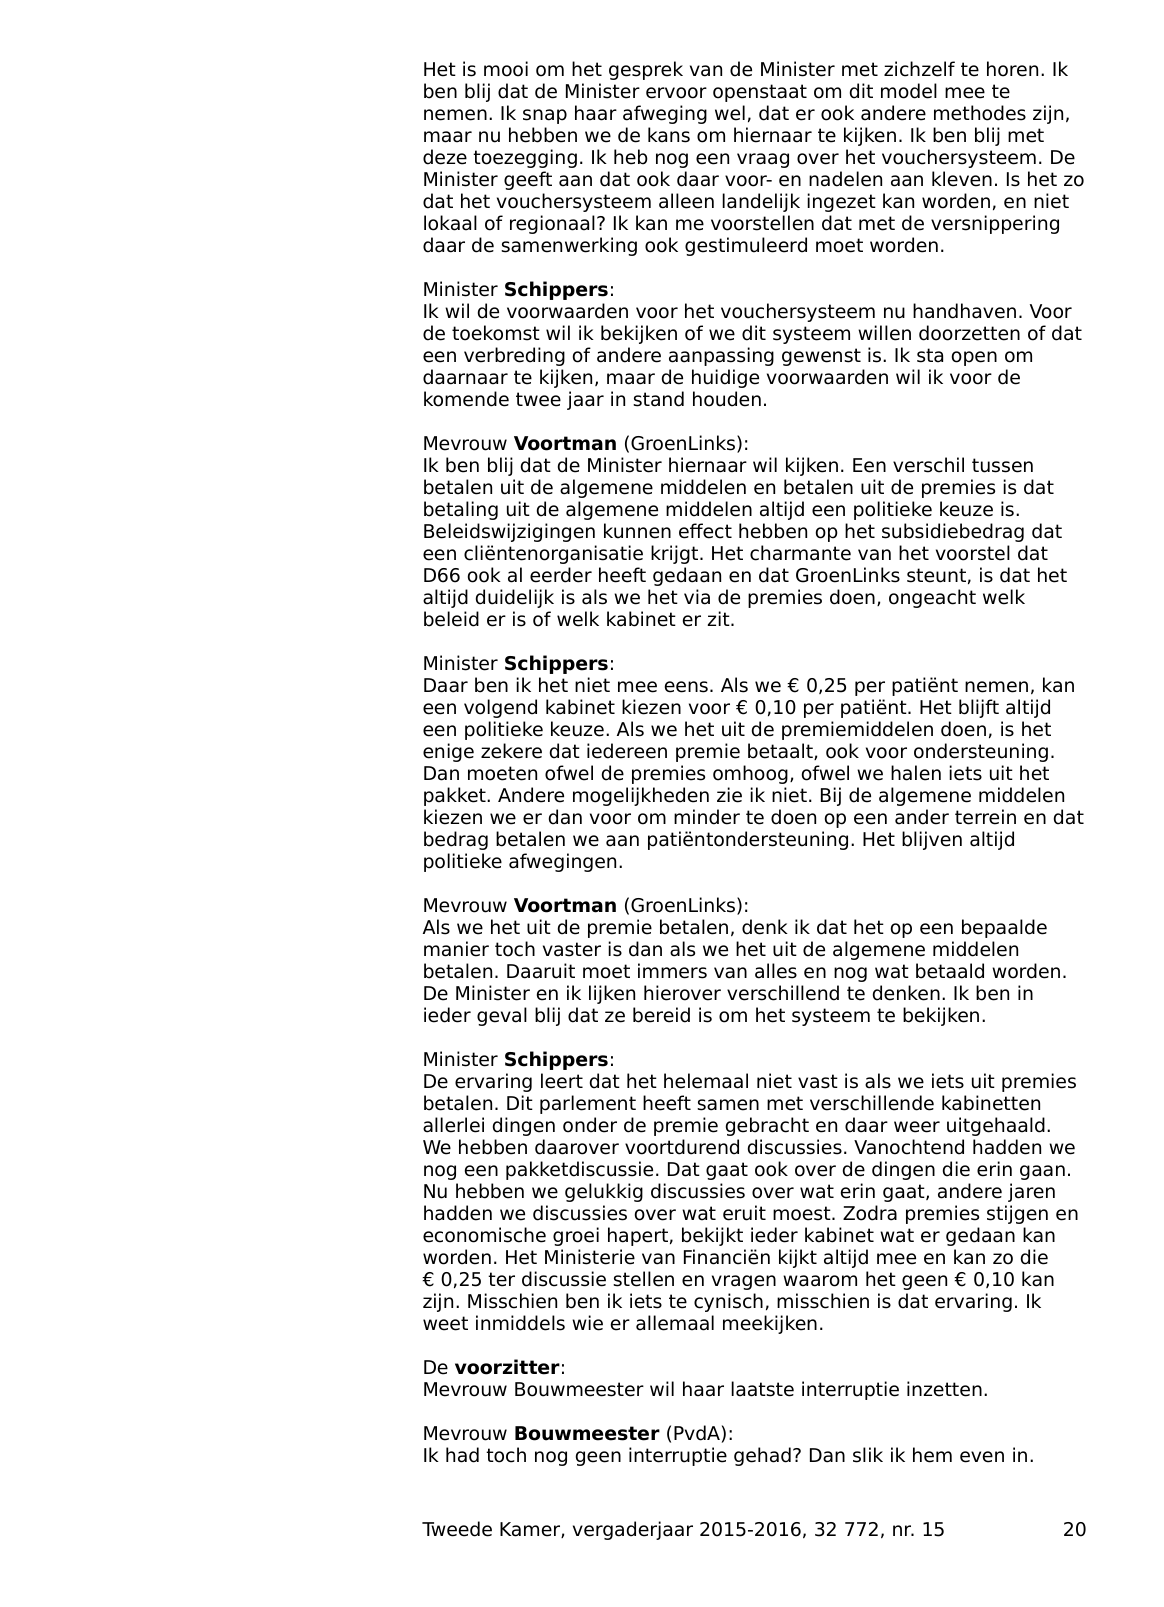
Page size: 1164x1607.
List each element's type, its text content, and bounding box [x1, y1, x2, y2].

text Mevrouw Voortman (GroenLinks): [422, 433, 1087, 455]
text Ik wil de voorwaarden voor het vouchersysteem nu handhaven. Voor de toekomst wil ik bekijken of we dit systeem willen doorzetten of dat een verbreding of andere aanpassing gewenst is. Ik sta open om daarnaar te kijken, maar de huidige voorwaarden wil ik voor de komende twee jaar in stand houden. [422, 301, 1087, 411]
text Mevrouw Bouwmeester (PvdA): [422, 1423, 1087, 1445]
text Ik had toch nog geen interruptie gehad? Dan slik ik hem even in. [422, 1445, 1087, 1467]
text Als we het uit de premie betalen, denk ik dat het op een bepaalde manier toch vaster is dan als we het uit de algemene middelen betalen. Daaruit moet immers van alles en nog wat betaald worden. De Minister en ik lijken hierover verschillend te denken. Ik ben in ieder geval blij dat ze bereid is om het systeem te bekijken. [422, 917, 1087, 1027]
text Ik ben blij dat de Minister hiernaar wil kijken. Een verschil tussen betalen uit de algemene middelen en betalen uit de premies is dat betaling uit de algemene middelen altijd een politieke keuze is. Beleidswijzigingen kunnen effect hebben op het subsidiebedrag dat een cliëntenorganisatie krijgt. Het charmante van het voorstel dat D66 ook al eerder heeft gedaan en dat GroenLinks steunt, is dat het altijd duidelijk is als we het via de premies doen, ongeacht welk beleid er is of welk kabinet er zit. [422, 455, 1087, 631]
text Daar ben ik het niet mee eens. Als we € 0,25 per patiënt nemen, kan een volgend kabinet kiezen voor € 0,10 per patiënt. Het blijft altijd een politieke keuze. Als we het uit de premiemiddelen doen, is het enige zekere dat iedereen premie betaalt, ook voor ondersteuning. Dan moeten ofwel de premies omhoog, ofwel we halen iets uit het pakket. Andere mogelijkheden zie ik niet. Bij de algemene middelen kiezen we er dan voor om minder te doen op een ander terrein en dat bedrag betalen we aan patiëntondersteuning. Het blijven altijd politieke afwegingen. [422, 675, 1087, 873]
text Minister Schippers: [422, 279, 1087, 301]
text Het is mooi om het gesprek van de Minister met zichzelf te horen. Ik ben blij dat de Minister ervoor openstaat om dit model mee te nemen. Ik snap haar afweging wel, dat er ook andere methodes zijn, maar nu hebben we de kans om hiernaar te kijken. Ik ben blij met deze toezegging. Ik heb nog een vraag over het vouchersysteem. De Minister geeft aan dat ook daar voor- en nadelen aan kleven. Is het zo dat het vouchersysteem alleen landelijk ingezet kan worden, en niet lokaal of regionaal? Ik kan me voorstellen dat met de versnippering daar de samenwerking ook gestimuleerd moet worden. [422, 59, 1087, 257]
text Mevrouw Voortman (GroenLinks): [422, 895, 1087, 917]
text De ervaring leert dat het helemaal niet vast is als we iets uit premies betalen. Dit parlement heeft samen met verschillende kabinetten allerlei dingen onder de premie gebracht en daar weer uitgehaald. We hebben daarover voortdurend discussies. Vanochtend hadden we nog een pakketdiscussie. Dat gaat ook over de dingen die erin gaan. Nu hebben we gelukkig discussies over wat erin gaat, andere jaren hadden we discussies over wat eruit moest. Zodra premies stijgen en economische groei hapert, bekijkt ieder kabinet wat er gedaan kan worden. Het Ministerie van Financiën kijkt altijd mee en kan zo die € 0,25 ter discussie stellen en vragen waarom het geen € 0,10 kan zijn. Misschien ben ik iets te cynisch, misschien is dat ervaring. Ik weet inmiddels wie er allemaal meekijken. [422, 1071, 1087, 1335]
text Mevrouw Bouwmeester wil haar laatste interruptie inzetten. [422, 1379, 1087, 1401]
text Minister Schippers: [422, 653, 1087, 675]
text Minister Schippers: [422, 1049, 1087, 1071]
text De voorzitter: [422, 1357, 1087, 1379]
